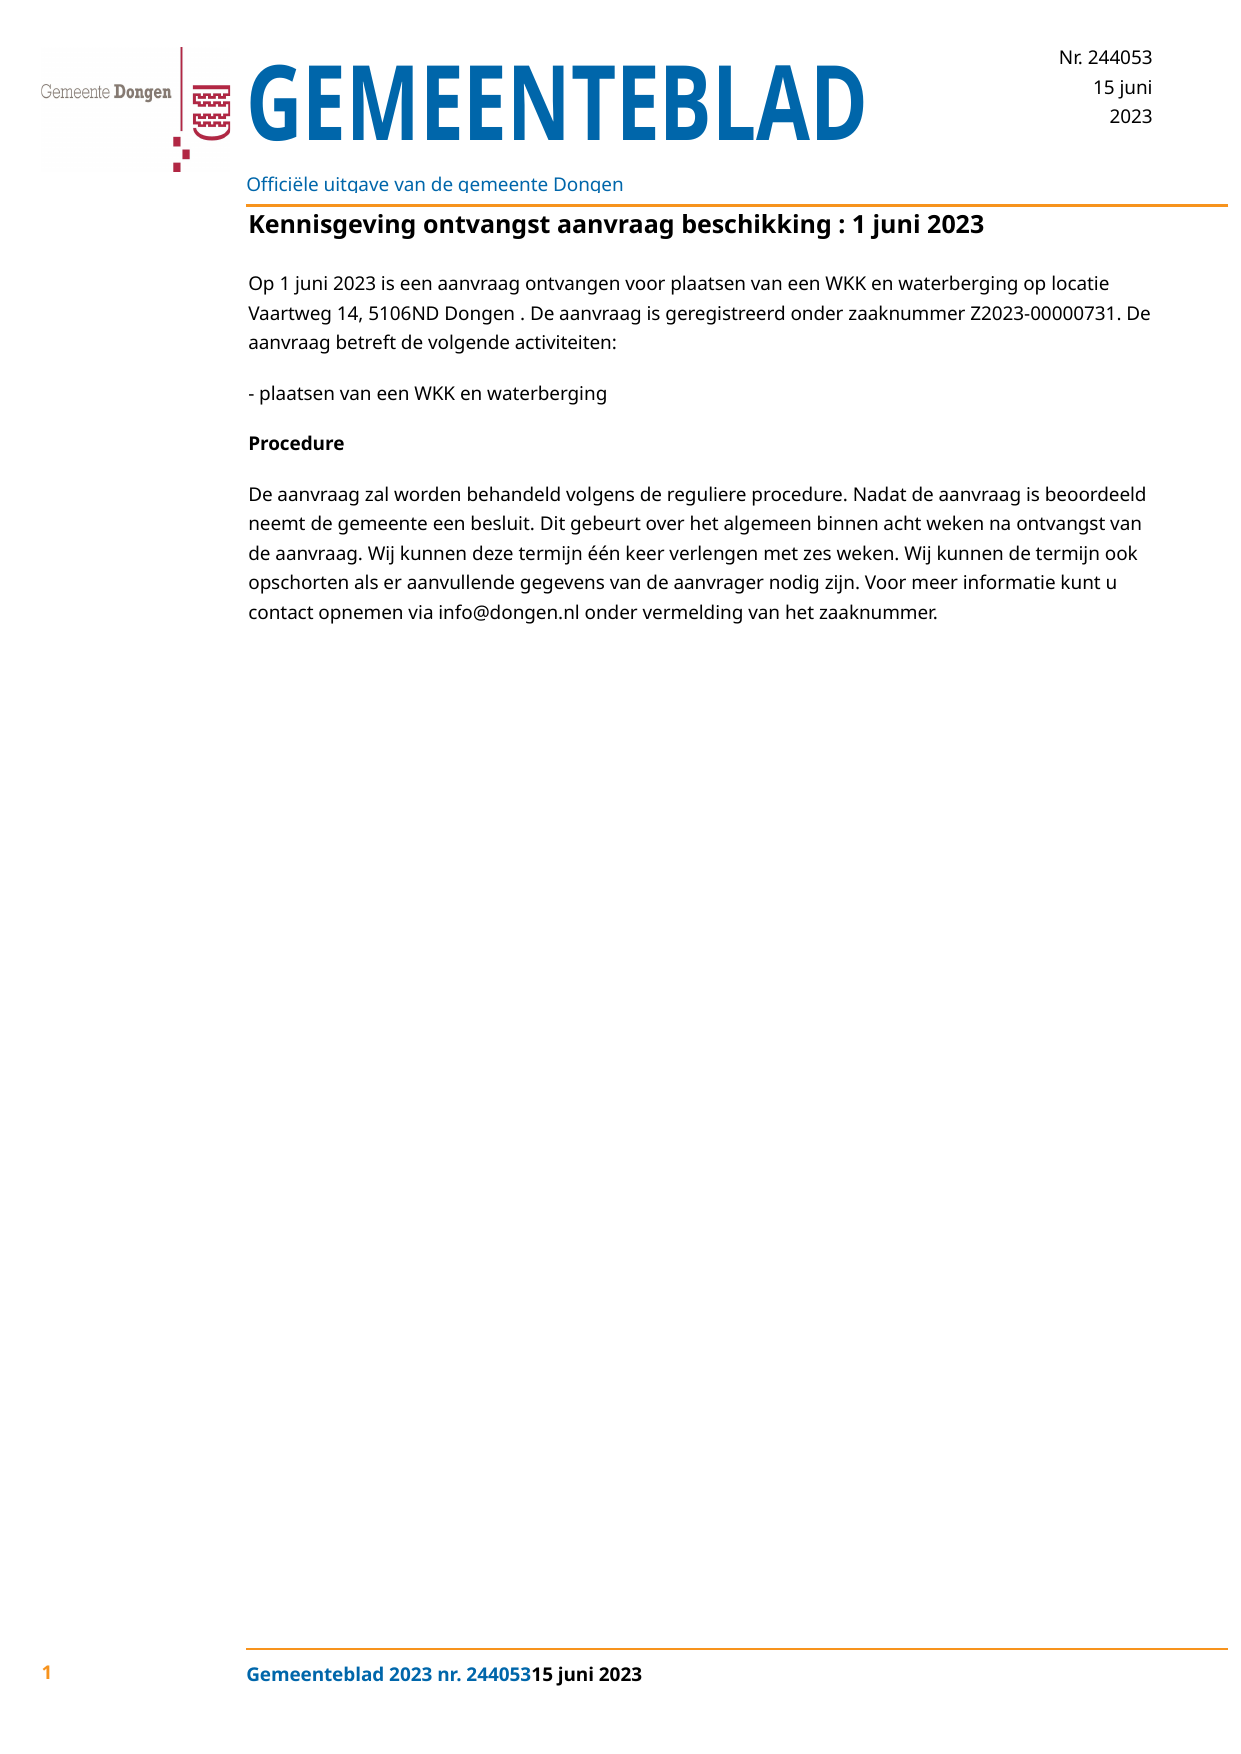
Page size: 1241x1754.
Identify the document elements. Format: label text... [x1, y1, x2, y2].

text Procedure [248, 430, 1152, 456]
text De aanvraag zal worden behandeld volgens de reguliere procedure. Nadat de aanvraag is beoordeeld neemt de gemeente een besluit. Dit gebeurt over het algemeen binnen acht weken na ontvangst van de aanvraag. Wij kunnen deze termijn één keer verlengen met zes weken. Wij kunnen de termijn ook opschorten als er aanvullende gegevens van de aanvrager nodig zijn. Voor meer informatie kunt u contact opnemen via info@dongen.nl onder vermelding van het zaaknummer. [248, 481, 1152, 625]
text Kennisgeving ontvangst aanvraag beschikking : 1 juni 2023 [248, 207, 1152, 241]
text - plaatsen van een WKK en waterberging [248, 380, 1152, 406]
picture [41, 47, 231, 172]
text Op 1 juni 2023 is een aanvraag ontvangen voor plaatsen van een WKK en waterberging op locatie Vaartweg 14, 5106ND Dongen . De aanvraag is geregistreerd onder zaaknummer Z2023-00000731. De aanvraag betreft de volgende activiteiten: [248, 270, 1152, 355]
